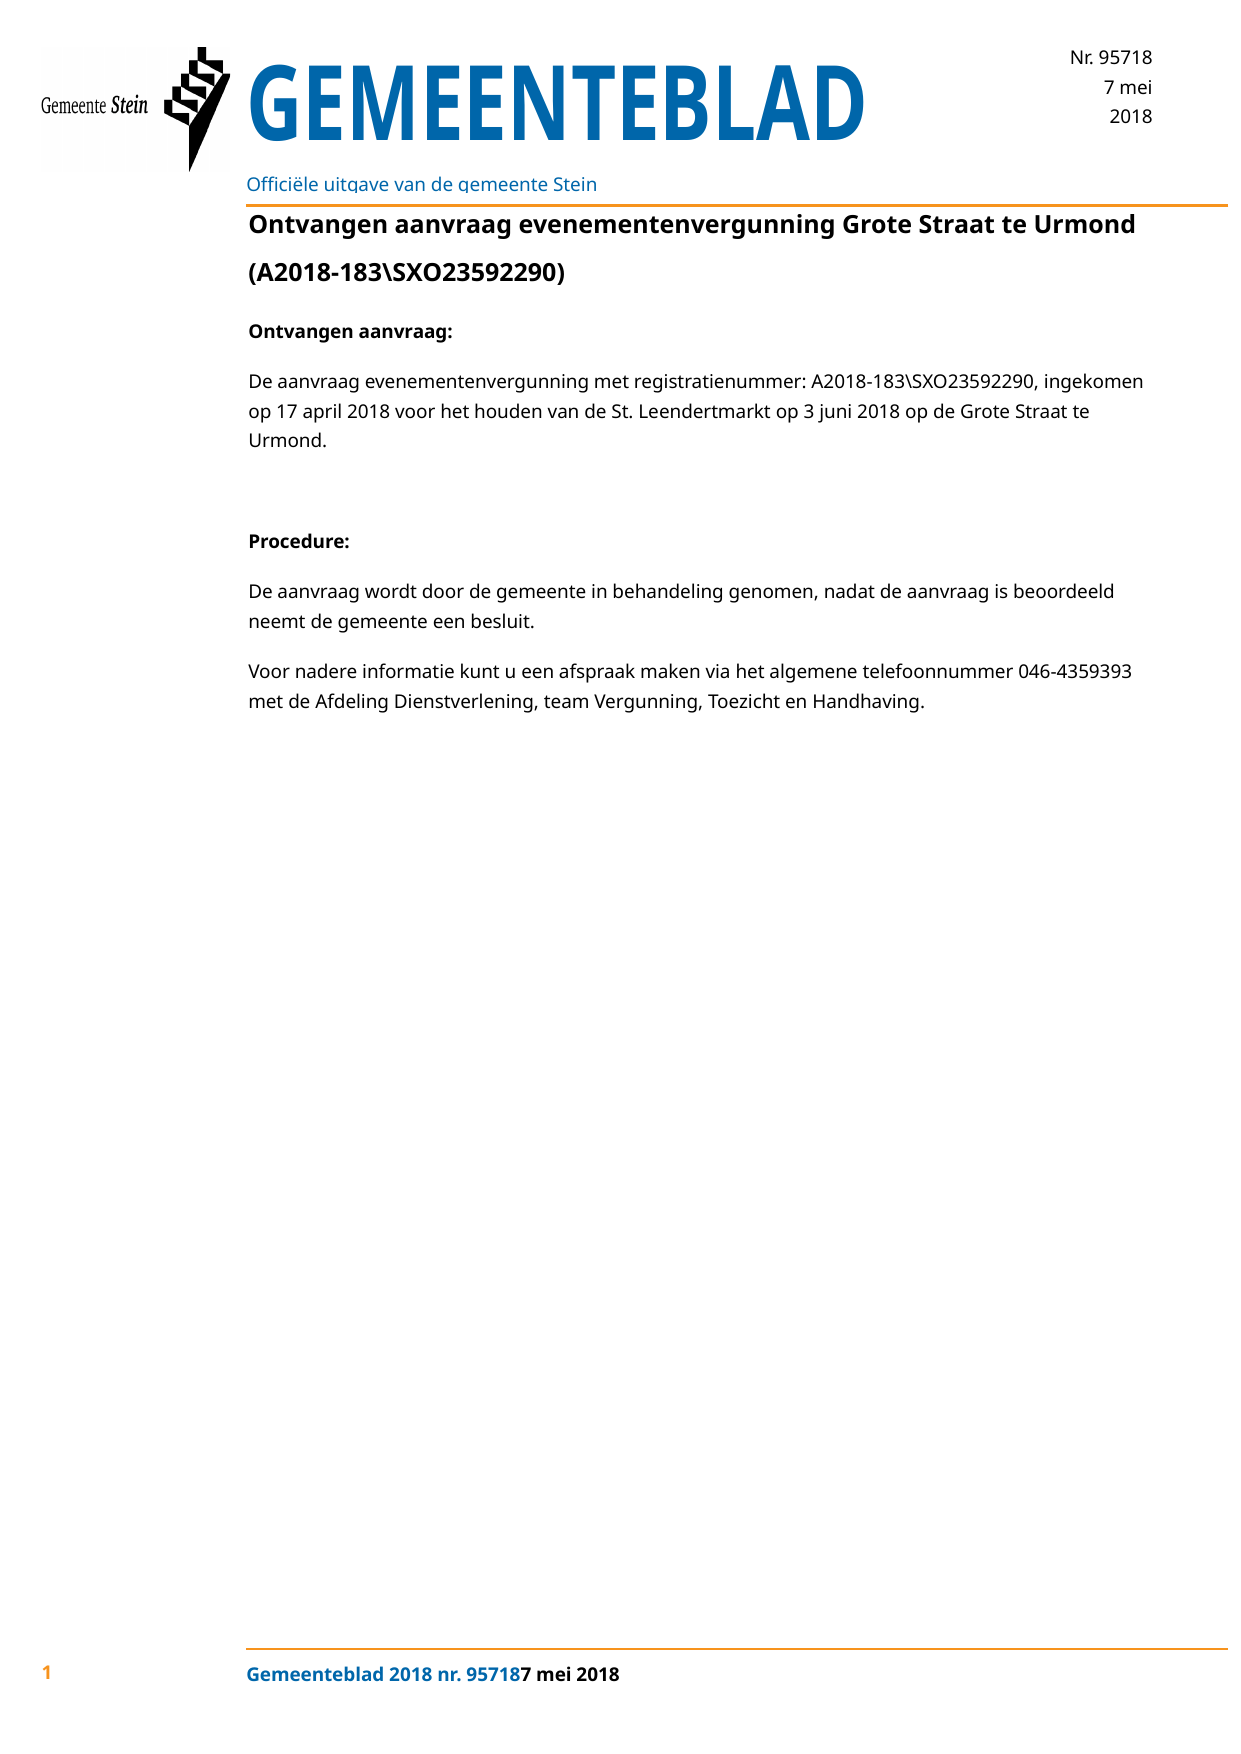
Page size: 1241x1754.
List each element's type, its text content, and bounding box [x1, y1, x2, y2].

text Voor nadere informatie kunt u een afspraak maken via het algemene telefoonnummer 046-4359393 met de Afdeling Dienstverlening, team Vergunning, Toezicht en Handhaving. [248, 659, 1152, 714]
text Ontvangen aanvraag: [248, 318, 1152, 344]
text De aanvraag evenementenvergunning met registratienummer: A2018-183\SXO23592290, ingekomen op 17 april 2018 voor het houden van de St. Leendertmarkt op 3 juni 2018 op de Grote Straat te Urmond. [248, 368, 1152, 453]
text De aanvraag wordt door de gemeente in behandeling genomen, nadat de aanvraag is beoordeeld neemt de gemeente een besluit. [248, 579, 1152, 634]
text Ontvangen aanvraag evenementenvergunning Grote Straat te Urmond (A2018-183\SXO23592290) [248, 207, 1152, 288]
picture [41, 47, 231, 172]
text Procedure: [248, 528, 1152, 554]
